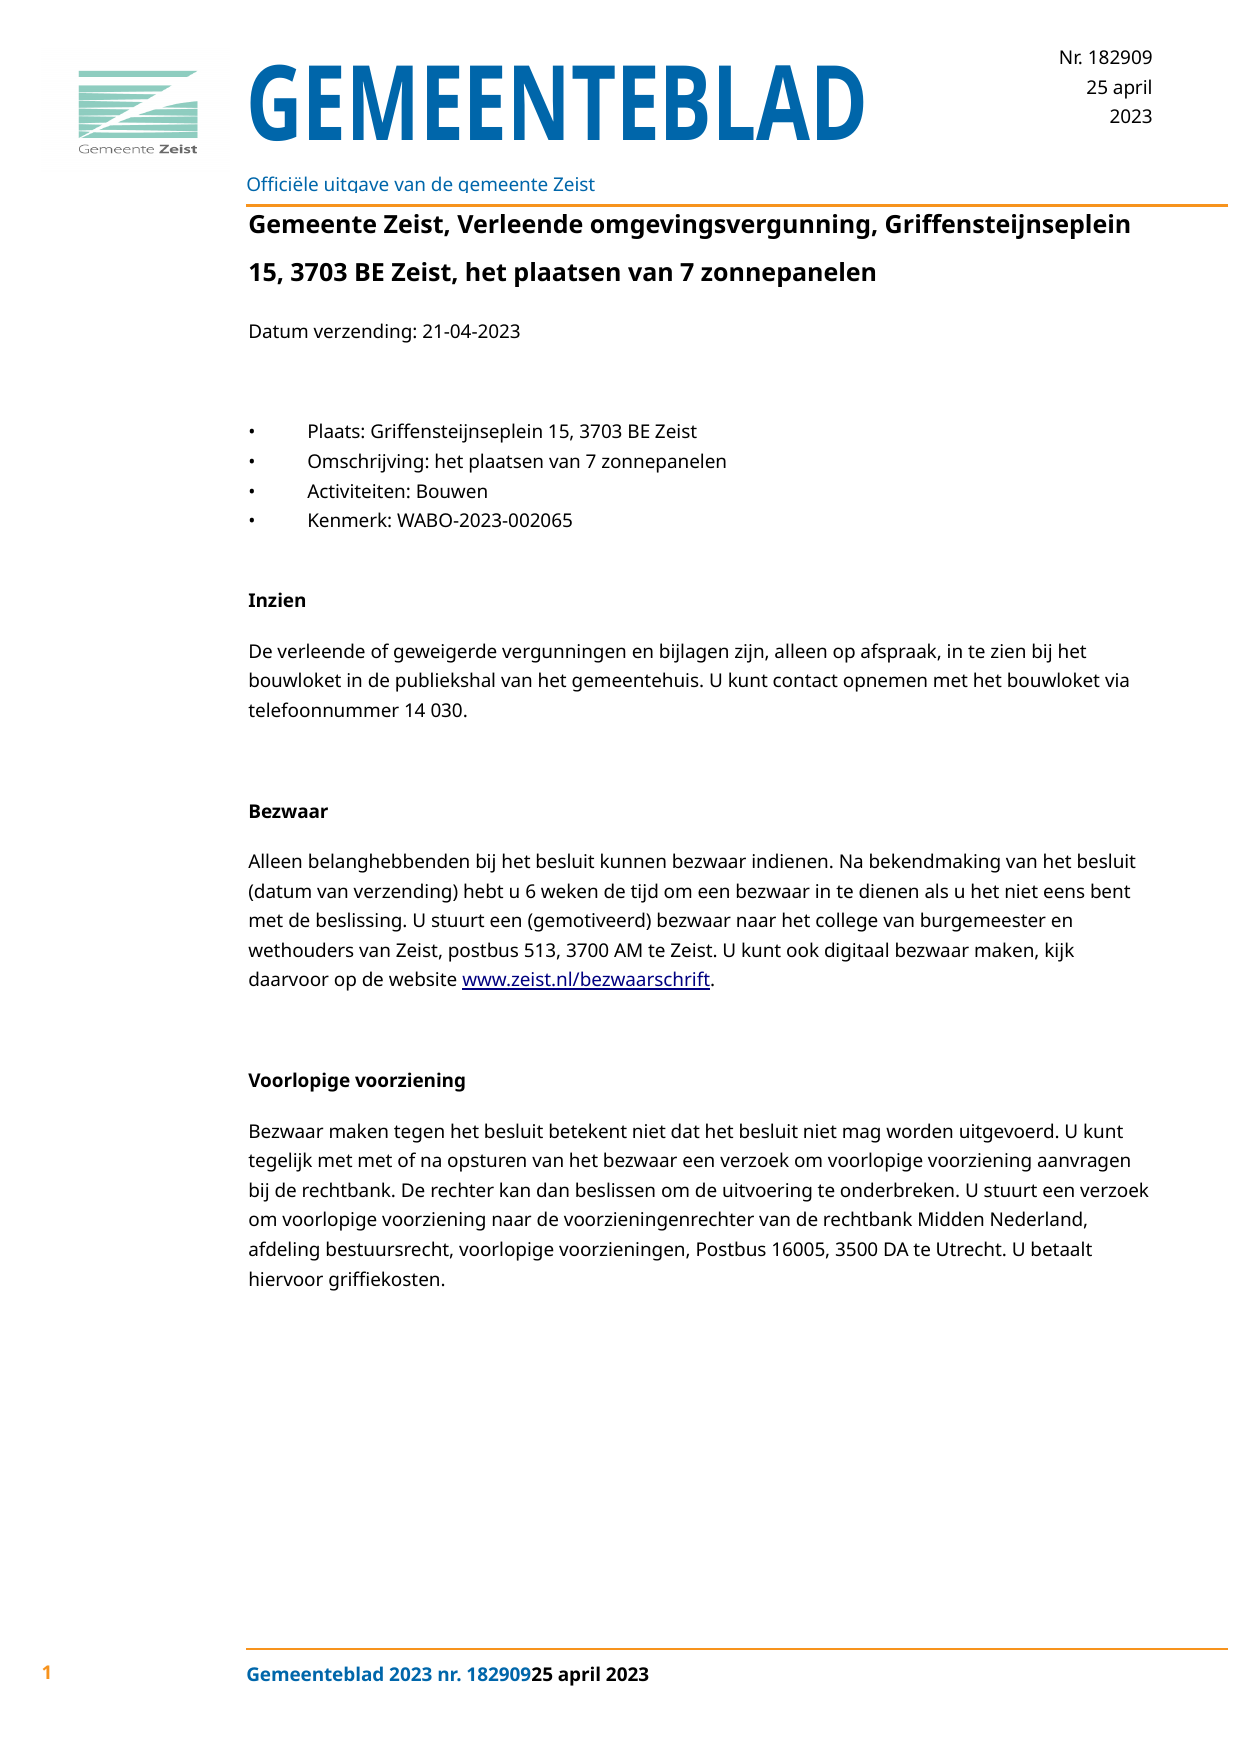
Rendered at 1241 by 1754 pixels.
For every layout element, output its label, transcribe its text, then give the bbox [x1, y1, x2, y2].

list Activiteiten: Bouwen [248, 478, 1152, 504]
text Bezwaar maken tegen het besluit betekent niet dat het besluit niet mag worden uitgevoerd. U kunt tegelijk met met of na opsturen van het bezwaar een verzoek om voorlopige voorziening aanvragen bij de rechtbank. De rechter kan dan beslissen om de uitvoering te onderbreken. U stuurt een verzoek om voorlopige voorziening naar de voorzieningenrechter van de rechtbank Midden Nederland, afdeling bestuursrecht, voorlopige voorzieningen, Postbus 16005, 3500 DA te Utrecht. U betaalt hiervoor griffiekosten. [248, 1118, 1152, 1292]
text Inzien [248, 587, 1152, 613]
picture [41, 47, 231, 172]
text Alleen belanghebbenden bij het besluit kunnen bezwaar indienen. Na bekendmaking van het besluit (datum van verzending) hebt u 6 weken de tijd om een bezwaar in te dienen als u het niet eens bent met de beslissing. U stuurt een (gemotiveerd) bezwaar naar het college van burgemeester en wethouders van Zeist, postbus 513, 3700 AM te Zeist. U kunt ook digitaal bezwaar maken, kijk daarvoor op de website www.zeist.nl/bezwaarschrift. [248, 848, 1152, 992]
text Bezwaar [248, 798, 1152, 824]
list Omschrijving: het plaatsen van 7 zonnepanelen [248, 448, 1152, 474]
list Plaats: Griffensteijnseplein 15, 3703 BE Zeist [248, 419, 1152, 444]
text Voorlopige voorziening [248, 1067, 1152, 1093]
text Datum verzending: 21-04-2023 [248, 318, 1152, 344]
text Gemeente Zeist, Verleende omgevingsvergunning, Griffensteijnseplein 15, 3703 BE Zeist, het plaatsen van 7 zonnepanelen [248, 207, 1152, 288]
list Kenmerk: WABO-2023-002065 [248, 507, 1152, 533]
text De verleende of geweigerde vergunningen en bijlagen zijn, alleen op afspraak, in te zien bij het bouwloket in de publiekshal van het gemeentehuis. U kunt contact opnemen met het bouwloket via telefoonnummer 14 030. [248, 638, 1152, 723]
